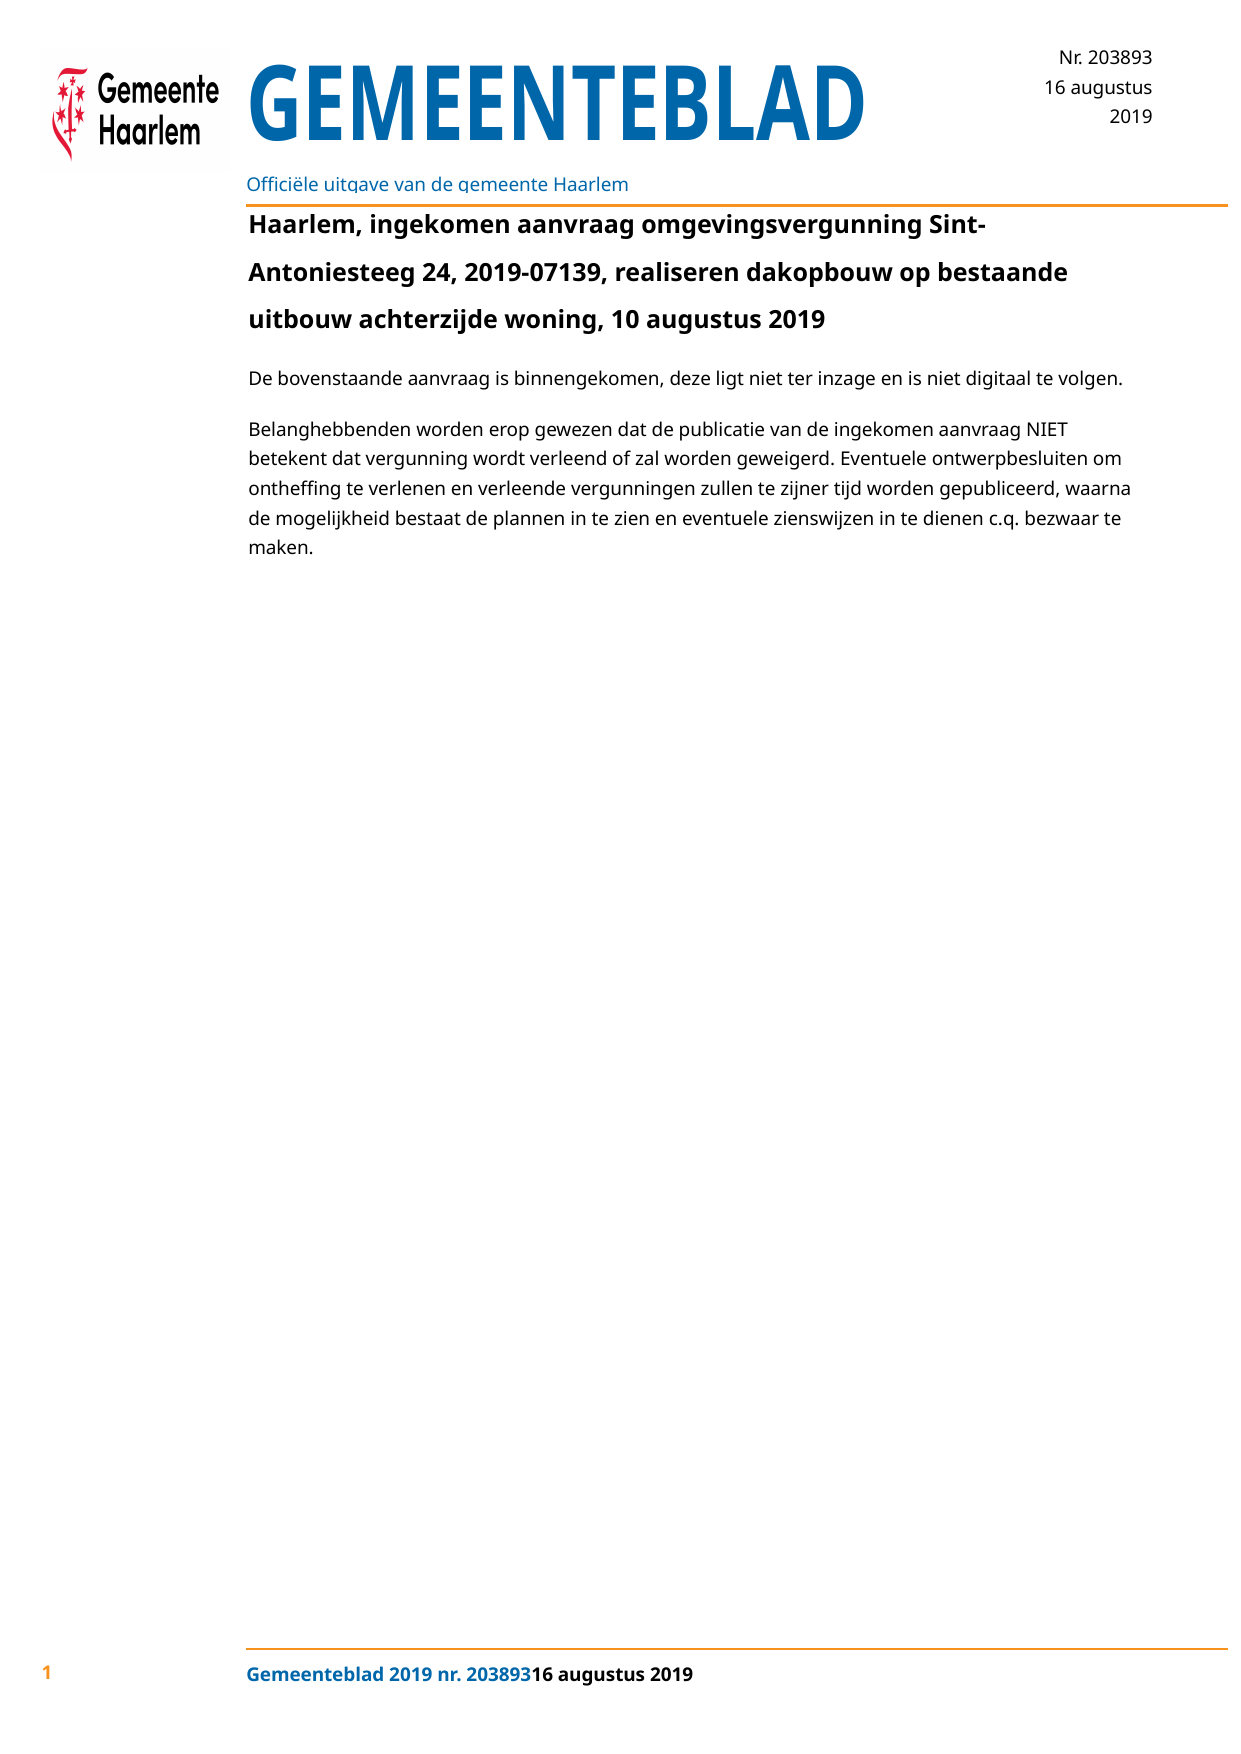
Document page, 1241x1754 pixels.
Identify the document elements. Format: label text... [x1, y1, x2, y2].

picture [41, 47, 231, 172]
text De bovenstaande aanvraag is binnengekomen, deze ligt niet ter inzage en is niet digitaal te volgen. [248, 366, 1152, 391]
text Haarlem, ingekomen aanvraag omgevingsvergunning Sint-Antoniesteeg 24, 2019-07139, realiseren dakopbouw op bestaande uitbouw achterzijde woning, 10 augustus 2019 [248, 207, 1152, 336]
text Belanghebbenden worden erop gewezen dat de publicatie van de ingekomen aanvraag NIET betekent dat vergunning wordt verleend of zal worden geweigerd. Eventuele ontwerpbesluiten om ontheffing te verlenen en verleende vergunningen zullen te zijner tijd worden gepubliceerd, waarna de mogelijkheid bestaat de plannen in te zien en eventuele zienswijzen in te dienen c.q. bezwaar te maken. [248, 416, 1152, 560]
